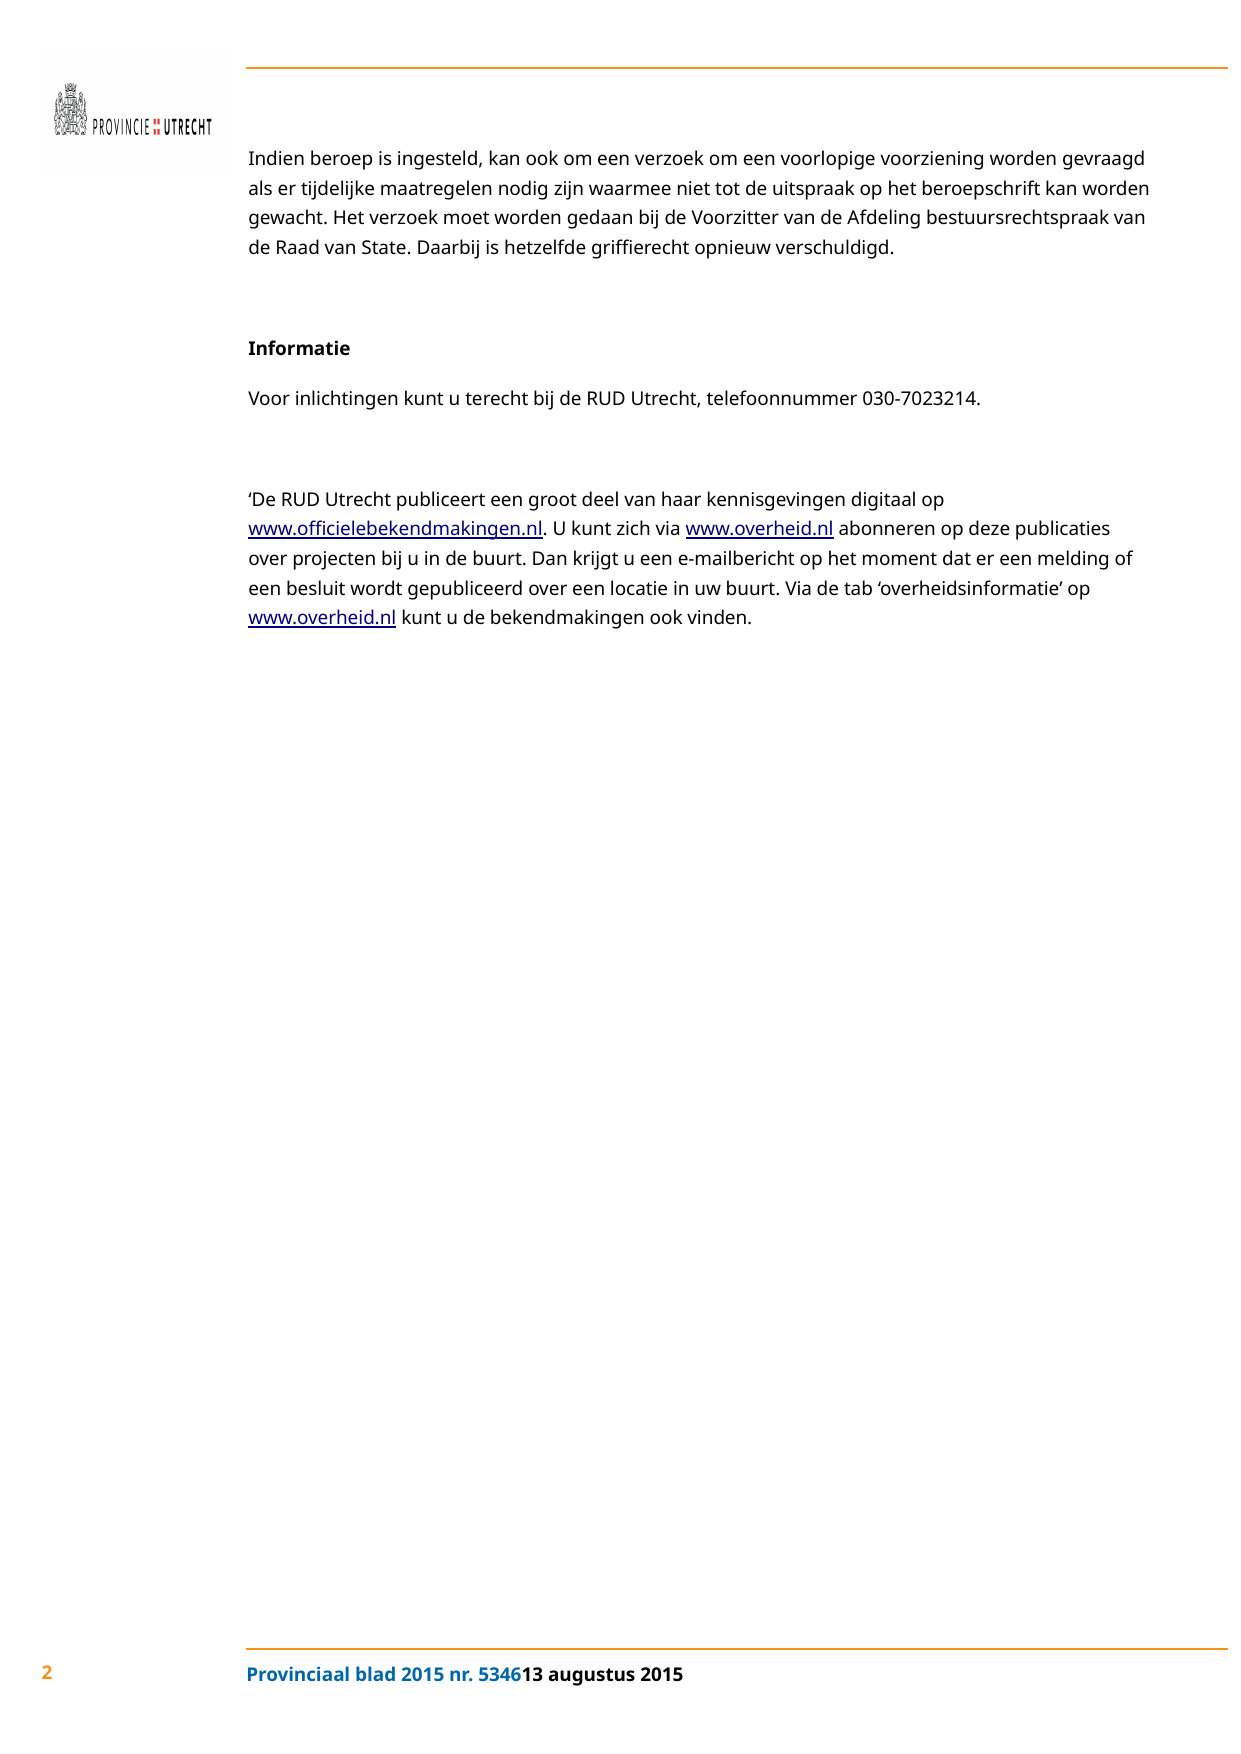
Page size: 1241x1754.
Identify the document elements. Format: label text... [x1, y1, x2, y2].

text ‘De RUD Utrecht publiceert een groot deel van haar kennisgevingen digitaal op www.officielebekendmakingen.nl. U kunt zich via www.overheid.nl abonneren op deze publicaties over projecten bij u in de buurt. Dan krijgt u een e-mailbericht op het moment dat er een melding of een besluit wordt gepubliceerd over een locatie in uw buurt. Via de tab ‘overheidsinformatie’ op www.overheid.nl kunt u de bekendmakingen ook vinden. [248, 486, 1152, 630]
picture [41, 47, 231, 172]
text Indien beroep is ingesteld, kan ook om een verzoek om een voorlopige voorziening worden gevraagd als er tijdelijke maatregelen nodig zijn waarmee niet tot de uitspraak op het beroepschrift kan worden gewacht. Het verzoek moet worden gedaan bij de Voorzitter van de Afdeling bestuursrechtspraak van de Raad van State. Daarbij is hetzelfde griffierecht opnieuw verschuldigd. [248, 145, 1152, 260]
text Informatie [248, 335, 1152, 361]
text Voor inlichtingen kunt u terecht bij de RUD Utrecht, telefoonnummer 030-7023214. [248, 385, 1152, 411]
